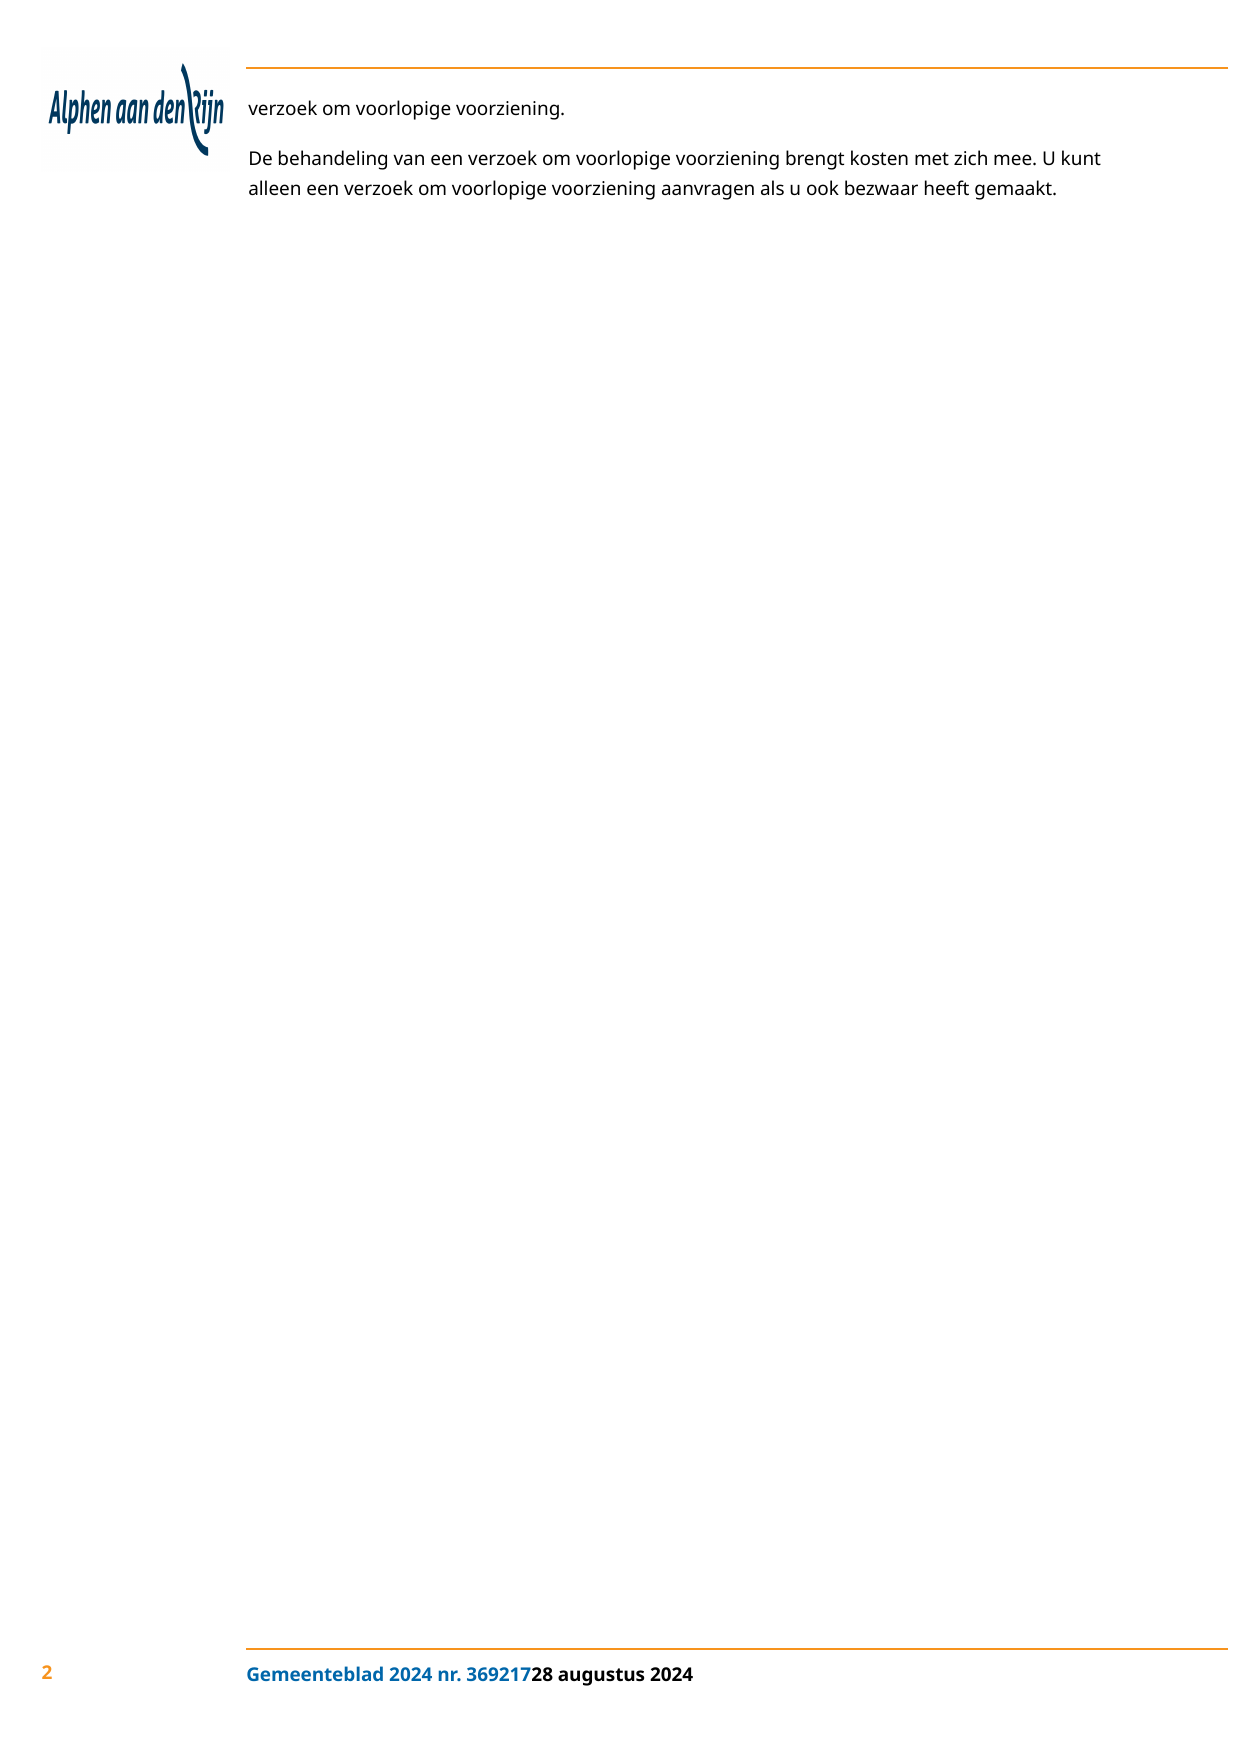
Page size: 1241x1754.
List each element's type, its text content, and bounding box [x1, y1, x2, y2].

text verzoek om voorlopige voorziening. [248, 95, 1152, 121]
picture [41, 47, 231, 172]
text De behandeling van een verzoek om voorlopige voorziening brengt kosten met zich mee. U kunt alleen een verzoek om voorlopige voorziening aanvragen als u ook bezwaar heeft gemaakt. [248, 145, 1152, 201]
